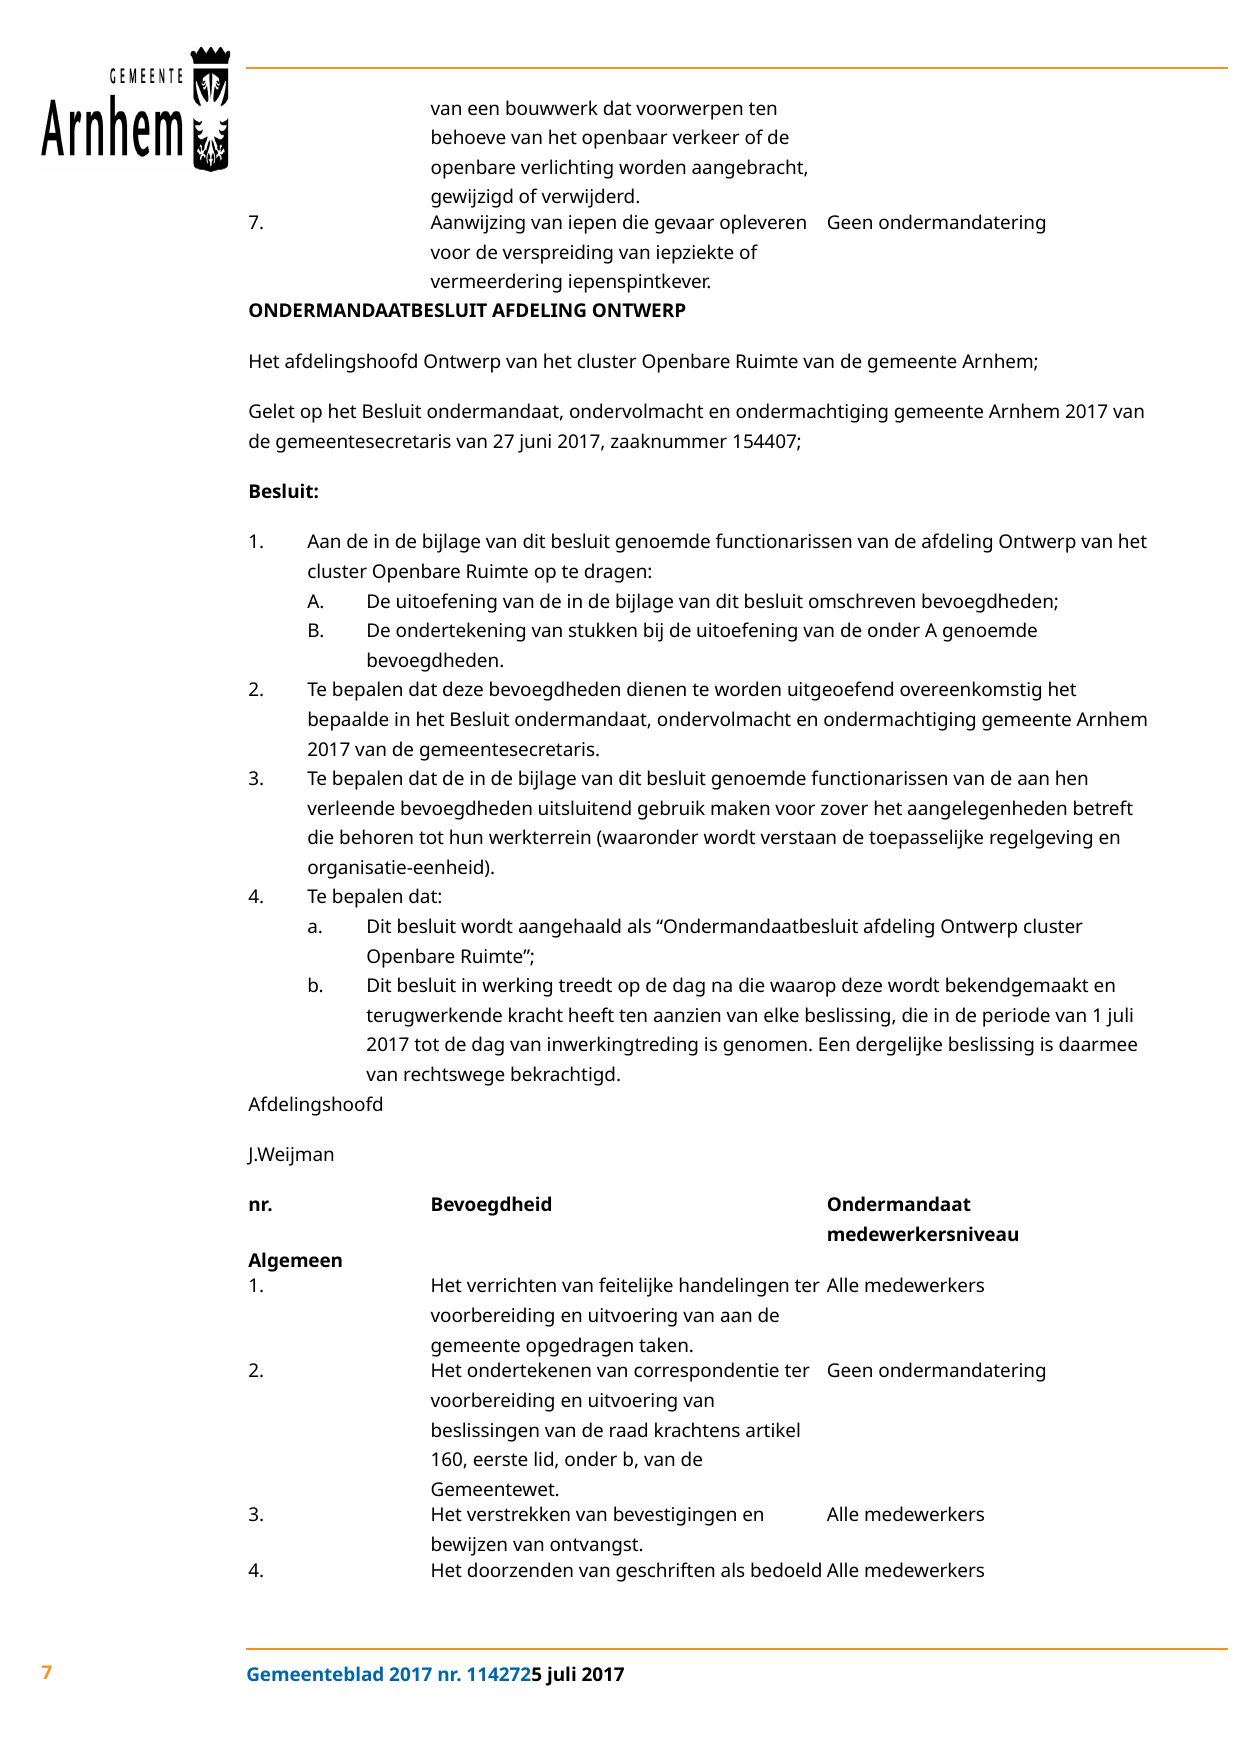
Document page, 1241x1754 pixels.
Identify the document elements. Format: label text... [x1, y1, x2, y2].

list Dit besluit wordt aangehaald als “Ondermandaatbesluit afdeling Ontwerp cluster Openbare Ruimte”; [307, 913, 1152, 968]
table_cell Geen ondermandatering [827, 209, 1152, 294]
table_header Bevoegdheid [430, 1192, 827, 1247]
text ONDERMANDAATBESLUIT AFDELING ONTWERP [248, 297, 1152, 323]
list Dit besluit in werking treedt op de dag na die waarop deze wordt bekendgemaakt en terugwerkende kracht heeft ten aanzien van elke beslissing, die in de periode van 1 juli 2017 tot de dag van inwerkingtreding is genomen. Een dergelijke beslissing is daarmee van rechtswege bekrachtigd. [307, 972, 1152, 1087]
list Te bepalen dat de in de bijlage van dit besluit genoemde functionarissen van de aan hen verleende bevoegdheden uitsluitend gebruik maken voor zover het aangelegenheden betreft die behoren tot hun werkterrein (waaronder wordt verstaan de toepasselijke regelgeving en organisatie-eenheid). [248, 765, 1152, 880]
list Te bepalen dat: [248, 884, 1152, 909]
text Afdelingshoofd [248, 1091, 1152, 1116]
table_cell [827, 95, 1152, 209]
table_cell [248, 95, 430, 209]
table_header nr. [248, 1192, 430, 1247]
table_cell Alle medewerkers [827, 1273, 1152, 1358]
list De ondertekening van stukken bij de uitoefening van de onder A genoemde bevoegdheden. [307, 617, 1152, 673]
table_cell Algemeen [248, 1247, 1152, 1273]
text Besluit: [248, 478, 1152, 504]
table_cell van een bouwwerk dat voorwerpen ten behoeve van het openbaar verkeer of de openbare verlichting worden aangebracht, gewijzigd of verwijderd. [430, 95, 827, 209]
table_cell 7. [248, 209, 430, 294]
table_cell Het verstrekken van bevestigingen en bewijzen van ontvangst. [430, 1502, 827, 1557]
table_cell Aanwijzing van iepen die gevaar opleveren voor de verspreiding van iepziekte of vermeerdering iepenspintkever. [430, 209, 827, 294]
table_cell Alle medewerkers [827, 1557, 1152, 1583]
table_cell 3. [248, 1502, 430, 1557]
table_header Ondermandaat medewerkersniveau [827, 1192, 1152, 1247]
list De uitoefening van de in de bijlage van dit besluit omschreven bevoegdheden; [307, 588, 1152, 613]
table_cell Het doorzenden van geschriften als bedoeld [430, 1557, 827, 1583]
text Gelet op het Besluit ondermandaat, ondervolmacht en ondermachtiging gemeente Arnhem 2017 van de gemeentesecretaris van 27 juni 2017, zaaknummer 154407; [248, 398, 1152, 453]
text Het afdelingshoofd Ontwerp van het cluster Openbare Ruimte van de gemeente Arnhem; [248, 348, 1152, 373]
table_cell Alle medewerkers [827, 1502, 1152, 1557]
text J.Weijman [248, 1141, 1152, 1167]
table_cell 4. [248, 1557, 430, 1583]
table_cell Geen ondermandatering [827, 1358, 1152, 1502]
table_cell Het verrichten van feitelijke handelingen ter voorbereiding en uitvoering van aan de gemeente opgedragen taken. [430, 1273, 827, 1358]
list Aan de in de bijlage van dit besluit genoemde functionarissen van de afdeling Ontwerp van het cluster Openbare Ruimte op te dragen: [248, 529, 1152, 584]
table_cell Het ondertekenen van correspondentie ter voorbereiding en uitvoering van beslissingen van de raad krachtens artikel 160, eerste lid, onder b, van de Gemeentewet. [430, 1358, 827, 1502]
list Te bepalen dat deze bevoegdheden dienen te worden uitgeoefend overeenkomstig het bepaalde in het Besluit ondermandaat, ondervolmacht en ondermachtiging gemeente Arnhem 2017 van de gemeentesecretaris. [248, 677, 1152, 761]
picture [41, 47, 231, 172]
table_cell 2. [248, 1358, 430, 1502]
table_cell 1. [248, 1273, 430, 1358]
